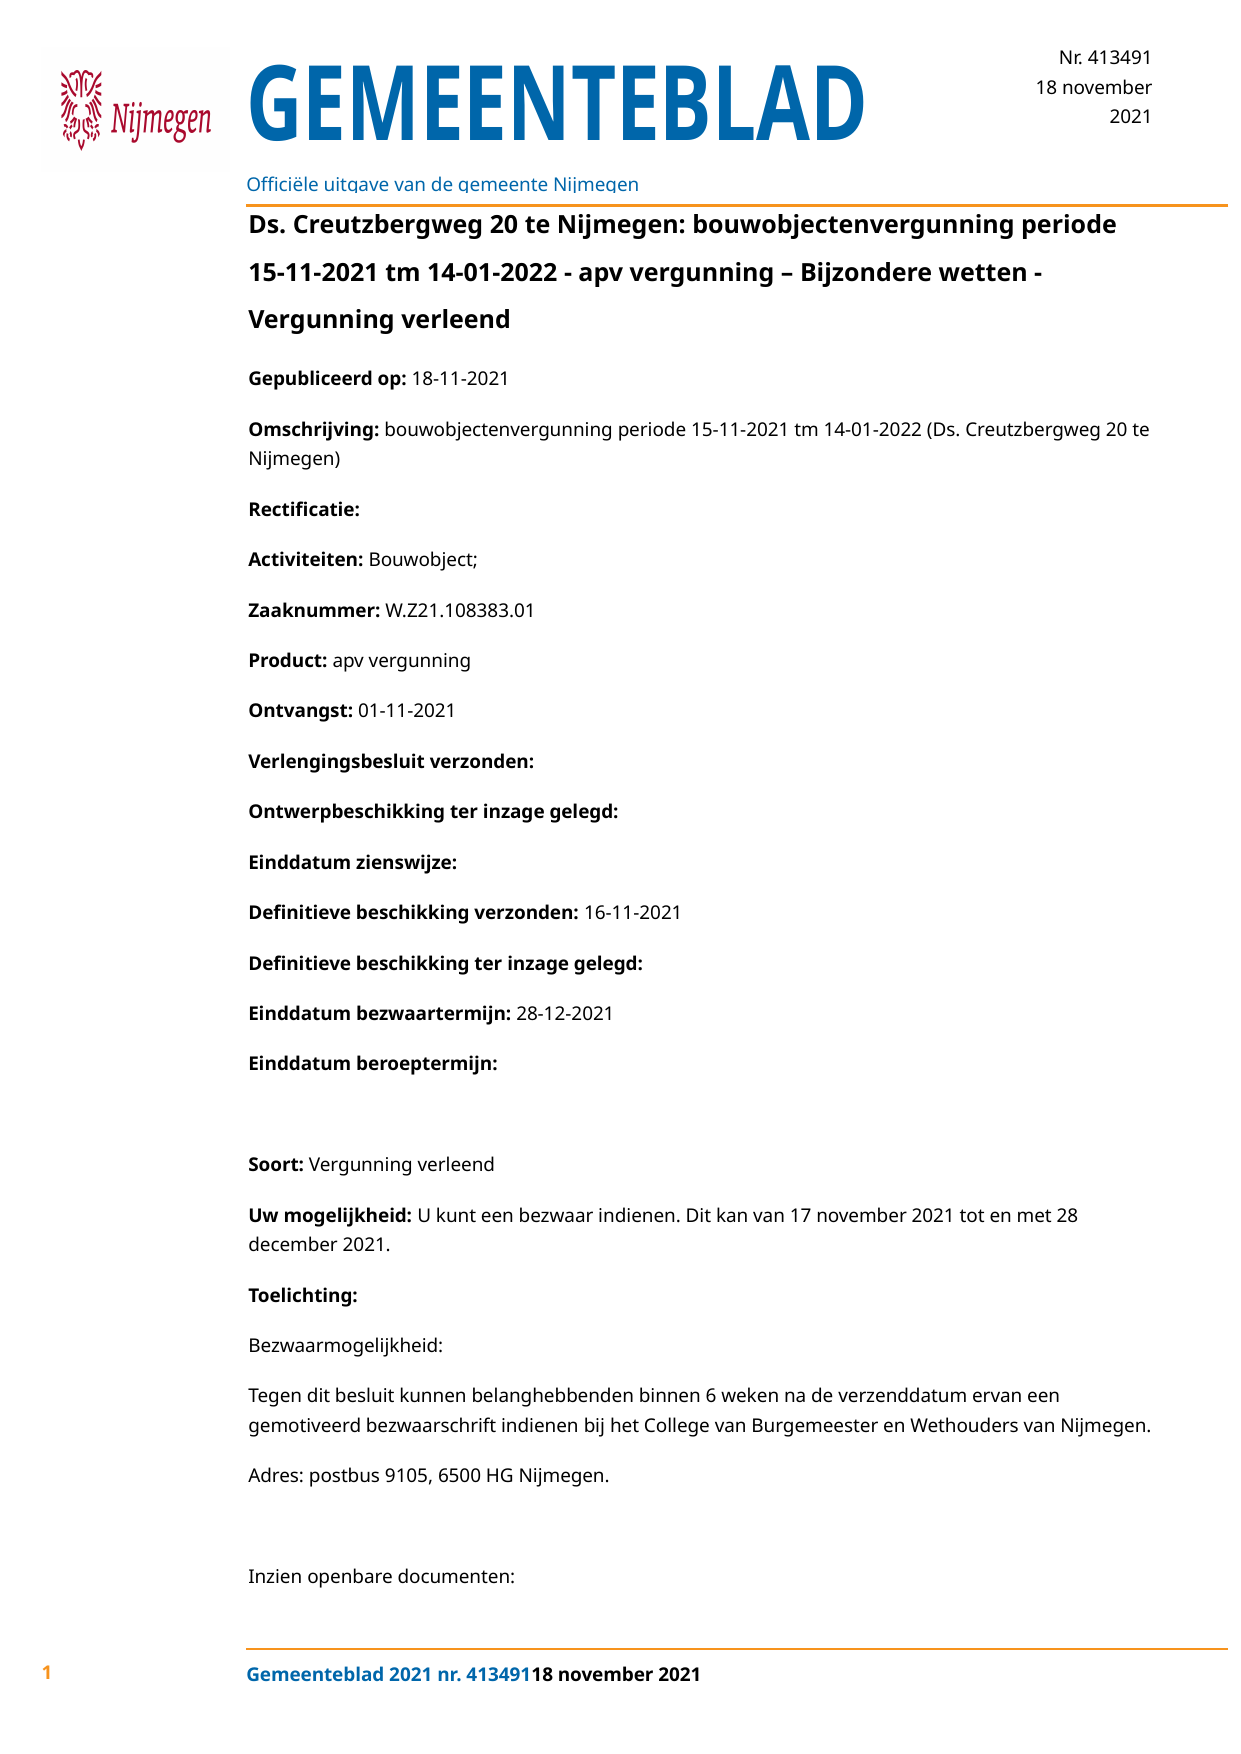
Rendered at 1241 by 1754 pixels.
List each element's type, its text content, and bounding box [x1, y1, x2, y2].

text Adres: postbus 9105, 6500 HG Nijmegen. [248, 1463, 1152, 1488]
text Zaaknummer: W.Z21.108383.01 [248, 597, 1152, 622]
text Definitieve beschikking ter inzage gelegd: [248, 950, 1152, 975]
text Definitieve beschikking verzonden: 16-11-2021 [248, 899, 1152, 925]
text Activiteiten: Bouwobject; [248, 546, 1152, 572]
text Einddatum beroeptermijn: [248, 1051, 1152, 1076]
text Verlengingsbesluit verzonden: [248, 748, 1152, 774]
text Gepubliceerd op: 18-11-2021 [248, 366, 1152, 391]
text Uw mogelijkheid: U kunt een bezwaar indienen. Dit kan van 17 november 2021 tot en met 28 december 2021. [248, 1202, 1152, 1257]
text Rectificatie: [248, 496, 1152, 522]
text Product: apv vergunning [248, 647, 1152, 673]
text Einddatum bezwaartermijn: 28-12-2021 [248, 1000, 1152, 1026]
text Ontvangst: 01-11-2021 [248, 698, 1152, 723]
picture [41, 47, 231, 172]
text Ontwerpbeschikking ter inzage gelegd: [248, 798, 1152, 824]
text Bezwaarmogelijkheid: [248, 1332, 1152, 1358]
text Einddatum zienswijze: [248, 849, 1152, 874]
text Omschrijving: bouwobjectenvergunning periode 15-11-2021 tm 14-01-2022 (Ds. Creutzbergweg 20 te Nijmegen) [248, 416, 1152, 471]
text Tegen dit besluit kunnen belanghebbenden binnen 6 weken na de verzenddatum ervan een gemotiveerd bezwaarschrift indienen bij het College van Burgemeester en Wethouders van Nijmegen. [248, 1383, 1152, 1438]
text Ds. Creutzbergweg 20 te Nijmegen: bouwobjectenvergunning periode 15-11-2021 tm 14-01-2022 - apv vergunning – Bijzondere wetten - Vergunning verleend [248, 207, 1152, 336]
text Inzien openbare documenten: [248, 1563, 1152, 1589]
text Toelichting: [248, 1282, 1152, 1307]
text Soort: Vergunning verleend [248, 1151, 1152, 1177]
